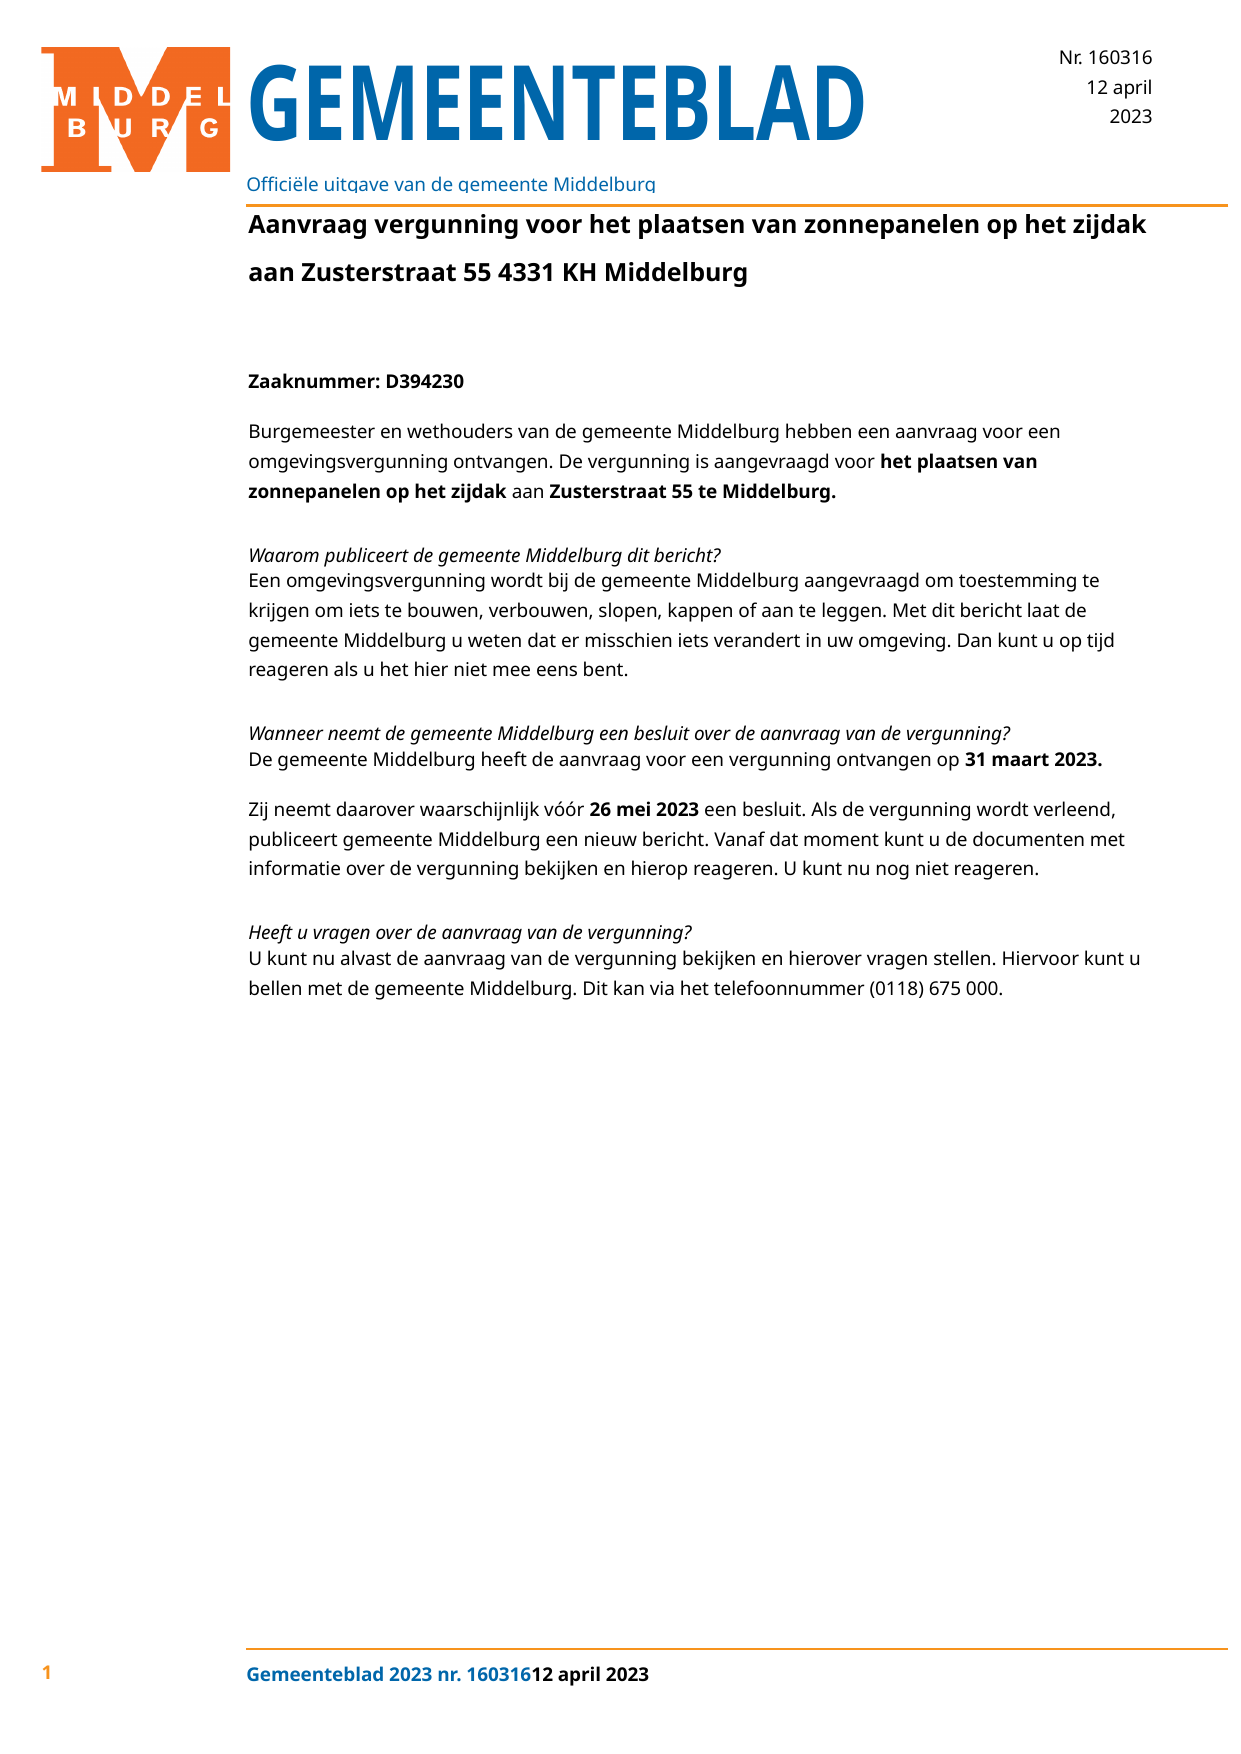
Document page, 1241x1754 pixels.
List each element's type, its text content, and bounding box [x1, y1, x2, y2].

text Zaaknummer: D394230 [248, 368, 1152, 394]
picture [41, 47, 231, 172]
text U kunt nu alvast de aanvraag van de vergunning bekijken en hierover vragen stellen. Hiervoor kunt u bellen met de gemeente Middelburg. Dit kan via het telefoonnummer (0118) 675 000. [248, 945, 1152, 1001]
text Aanvraag vergunning voor het plaatsen van zonnepanelen op het zijdak aan Zusterstraat 55 4331 KH Middelburg [248, 207, 1152, 288]
text Een omgevingsvergunning wordt bij de gemeente Middelburg aangevraagd om toestemming te krijgen om iets te bouwen, verbouwen, slopen, kappen of aan te leggen. Met dit bericht laat de gemeente Middelburg u weten dat er misschien iets verandert in uw omgeving. Dan kunt u op tijd reageren als u het hier niet mee eens bent. [248, 568, 1152, 682]
text De gemeente Middelburg heeft de aanvraag voor een vergunning ontvangen op 31 maart 2023. [248, 746, 1152, 772]
text Waarom publiceert de gemeente Middelburg dit bericht? [248, 542, 1152, 568]
text Burgemeester en wethouders van de gemeente Middelburg hebben een aanvraag voor een omgevingsvergunning ontvangen. De vergunning is aangevraagd voor het plaatsen van zonnepanelen op het zijdak aan Zusterstraat 55 te Middelburg. [248, 419, 1152, 504]
text Zij neemt daarover waarschijnlijk vóór 26 mei 2023 een besluit. Als de vergunning wordt verleend, publiceert gemeente Middelburg een nieuw bericht. Vanaf dat moment kunt u de documenten met informatie over de vergunning bekijken en hierop reageren. U kunt nu nog niet reageren. [248, 796, 1152, 881]
text Wanneer neemt de gemeente Middelburg een besluit over de aanvraag van de vergunning? [248, 720, 1152, 746]
text Heeft u vragen over de aanvraag van de vergunning? [248, 919, 1152, 945]
